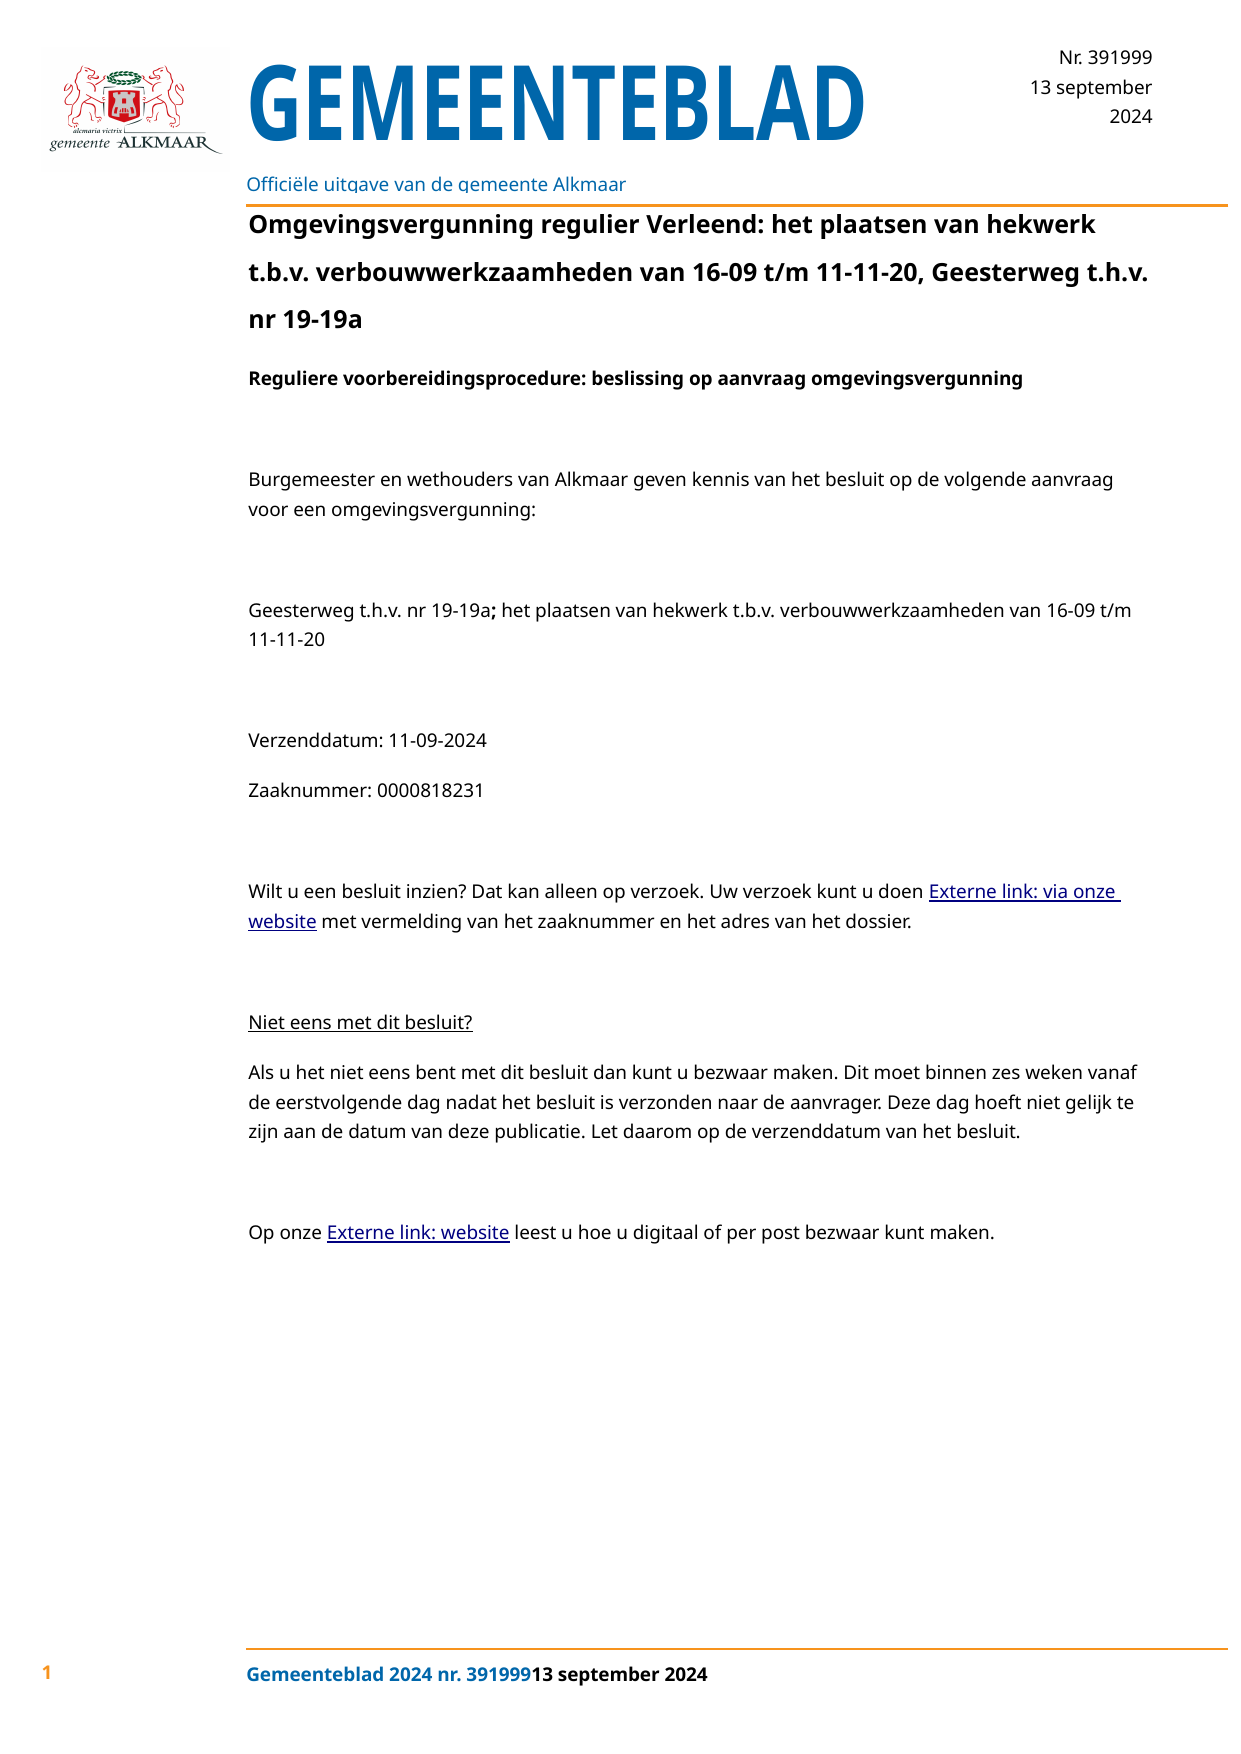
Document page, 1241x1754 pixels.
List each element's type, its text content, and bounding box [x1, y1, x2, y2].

text Verzenddatum: 11-09-2024 [248, 727, 1152, 753]
text Reguliere voorbereidingsprocedure: beslissing op aanvraag omgevingsvergunning [248, 366, 1152, 391]
text Wilt u een besluit inzien? Dat kan alleen op verzoek. Uw verzoek kunt u doen Externe link: via onze website met vermelding van het zaaknummer en het adres van het dossier. [248, 878, 1152, 934]
picture [41, 47, 231, 172]
text Als u het niet eens bent met dit besluit dan kunt u bezwaar maken. Dit moet binnen zes weken vanaf de eerstvolgende dag nadat het besluit is verzonden naar de aanvrager. Deze dag hoeft niet gelijk te zijn aan de datum van deze publicatie. Let daarom op de verzenddatum van het besluit. [248, 1059, 1152, 1144]
text Burgemeester en wethouders van Alkmaar geven kennis van het besluit op de volgende aanvraag voor een omgevingsvergunning: [248, 466, 1152, 522]
text Omgevingsvergunning regulier Verleend: het plaatsen van hekwerk t.b.v. verbouwwerkzaamheden van 16-09 t/m 11-11-20, Geesterweg t.h.v. nr 19-19a [248, 207, 1152, 336]
text Zaaknummer: 0000818231 [248, 778, 1152, 803]
text Niet eens met dit besluit? [248, 1009, 1152, 1034]
text Geesterweg t.h.v. nr 19-19a; het plaatsen van hekwerk t.b.v. verbouwwerkzaamheden van 16-09 t/m 11-11-20 [248, 597, 1152, 652]
text Op onze Externe link: website leest u hoe u digitaal of per post bezwaar kunt maken. [248, 1219, 1152, 1245]
